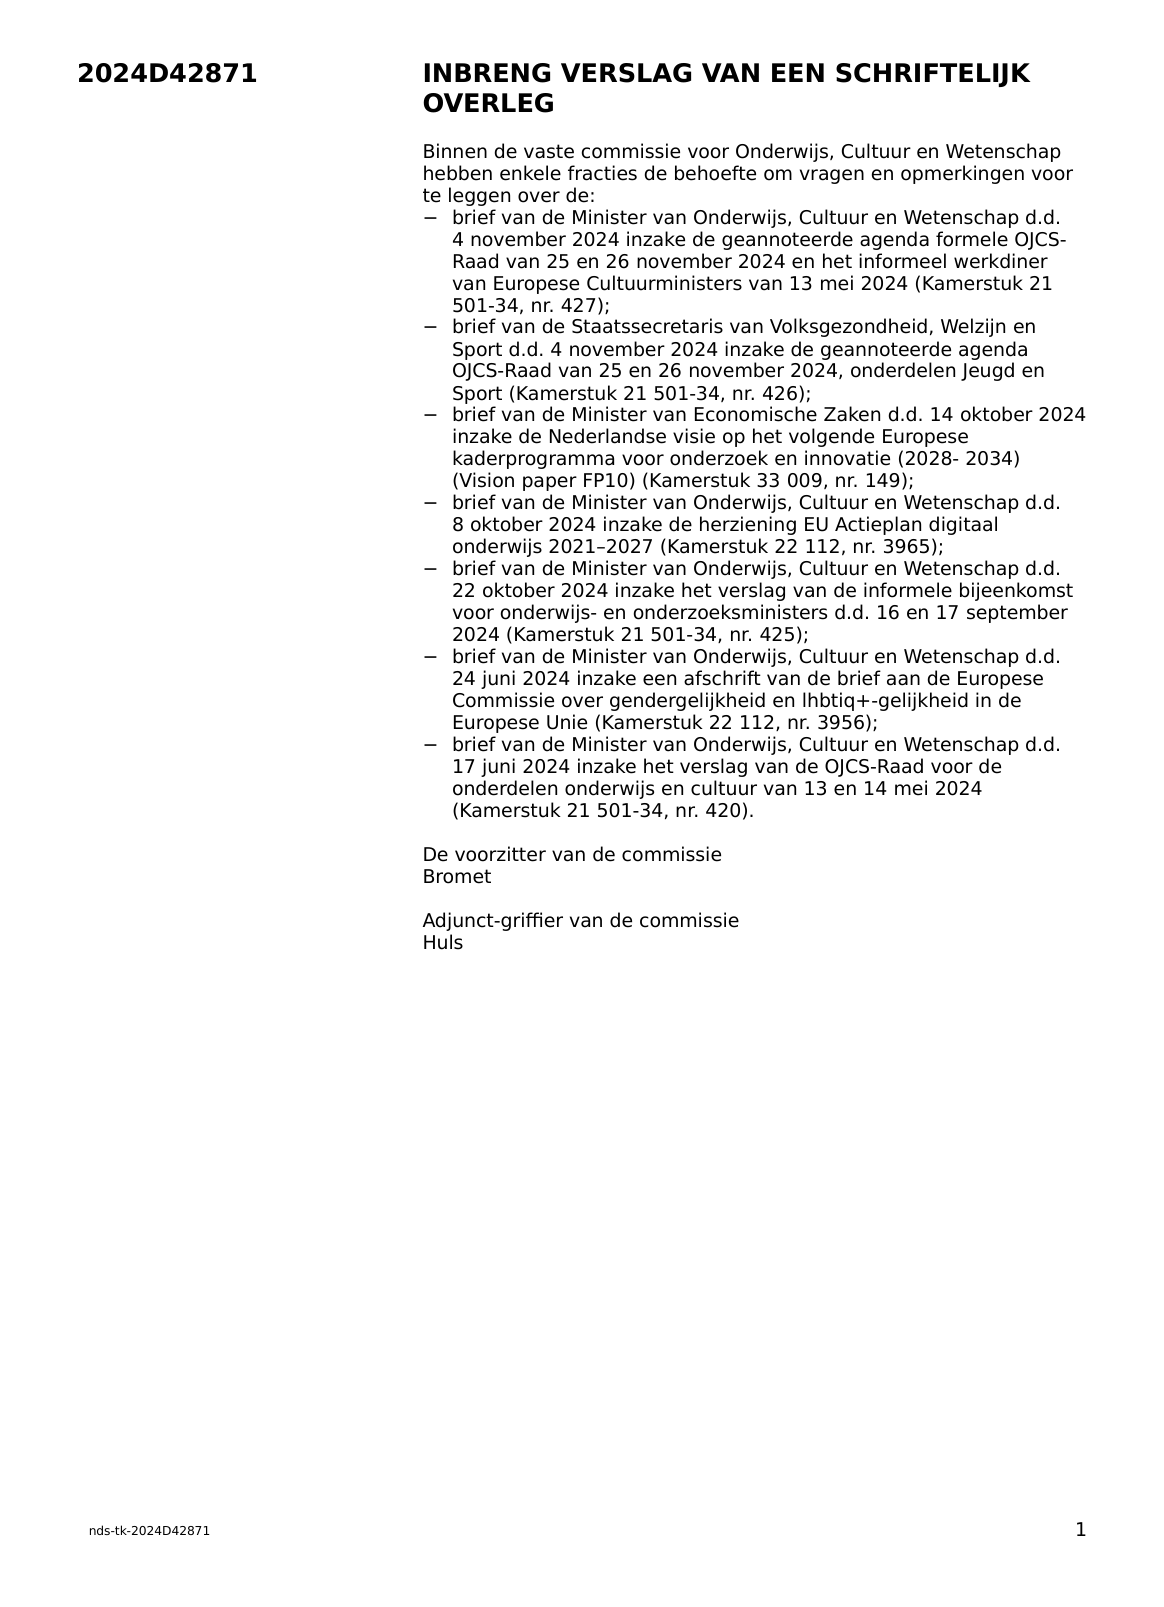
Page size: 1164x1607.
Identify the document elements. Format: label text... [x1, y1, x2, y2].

text − brief van de Minister van Economische Zaken d.d. 14 oktober 2024 inzake de Nederlandse visie op het volgende Europese kaderprogramma voor onderzoek en innovatie (2028- 2034) (Vision paper FP10) (Kamerstuk 33 009, nr. 149); [422, 404, 1087, 492]
text − brief van de Minister van Onderwijs, Cultuur en Wetenschap d.d. 8 oktober 2024 inzake de herziening EU Actieplan digitaal onderwijs 2021–2027 (Kamerstuk 22 112, nr. 3965); [422, 492, 1087, 558]
text − brief van de Staatssecretaris van Volksgezondheid, Welzijn en Sport d.d. 4 november 2024 inzake de geannoteerde agenda OJCS-Raad van 25 en 26 november 2024, onderdelen Jeugd en Sport (Kamerstuk 21 501-34, nr. 426); [422, 316, 1087, 404]
text − brief van de Minister van Onderwijs, Cultuur en Wetenschap d.d. 17 juni 2024 inzake het verslag van de OJCS-Raad voor de onderdelen onderwijs en cultuur van 13 en 14 mei 2024 (Kamerstuk 21 501-34, nr. 420). [422, 734, 1087, 822]
text − brief van de Minister van Onderwijs, Cultuur en Wetenschap d.d. 4 november 2024 inzake de geannoteerde agenda formele OJCS-Raad van 25 en 26 november 2024 en het informeel werkdiner van Europese Cultuurministers van 13 mei 2024 (Kamerstuk 21 501-34, nr. 427); [422, 207, 1087, 316]
text De voorzitter van de commissie [422, 844, 1087, 866]
text Huls [422, 932, 1087, 954]
text Binnen de vaste commissie voor Onderwijs, Cultuur en Wetenschap hebben enkele fracties de behoefte om vragen en opmerkingen voor te leggen over de: [422, 141, 1087, 207]
text − brief van de Minister van Onderwijs, Cultuur en Wetenschap d.d. 22 oktober 2024 inzake het verslag van de informele bijeenkomst voor onderwijs- en onderzoeksministers d.d. 16 en 17 september 2024 (Kamerstuk 21 501-34, nr. 425); [422, 558, 1087, 646]
text nds-tk-2024D42871 [88, 1524, 323, 1538]
text − brief van de Minister van Onderwijs, Cultuur en Wetenschap d.d. 24 juni 2024 inzake een afschrift van de brief aan de Europese Commissie over gendergelijkheid en lhbtiq+-gelijkheid in de Europese Unie (Kamerstuk 22 112, nr. 3956); [422, 646, 1087, 734]
text Bromet [422, 866, 1087, 888]
text Adjunct-griffier van de commissie [422, 910, 1087, 932]
text 2024D42871 INBRENG VERSLAG VAN EEN SCHRIFTELIJK OVERLEG [77, 59, 1087, 118]
